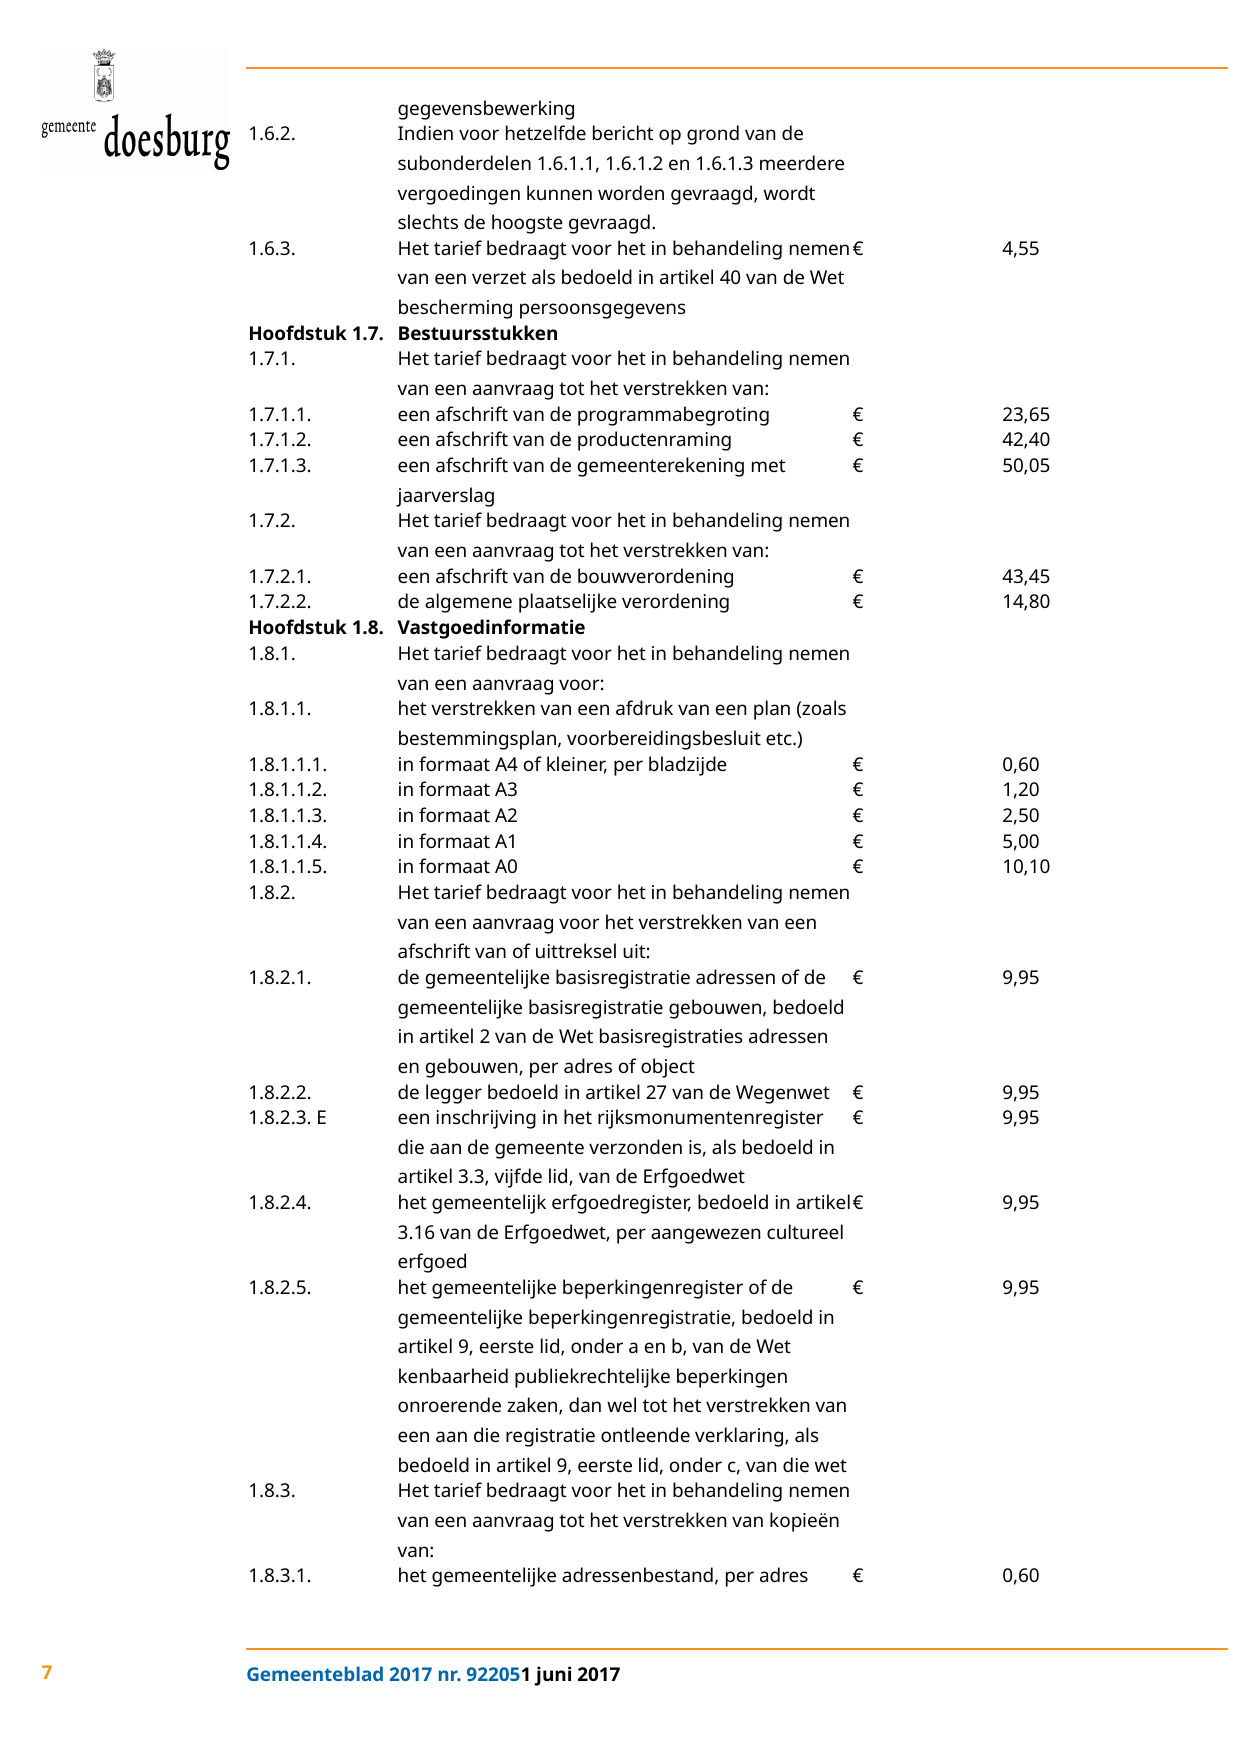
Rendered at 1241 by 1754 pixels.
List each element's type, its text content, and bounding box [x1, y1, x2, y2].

table_cell [1002, 121, 1152, 235]
table_cell Het tarief bedraagt voor het in behandeling nemen van een aanvraag voor het verstrekken van een afschrift van of uittreksel uit: [398, 880, 852, 964]
table_cell 1.8.1.1. [248, 696, 397, 751]
table_cell Het tarief bedraagt voor het in behandeling nemen van een verzet als bedoeld in artikel 40 van de Wet bescherming persoonsgegevens [398, 235, 852, 320]
table_cell 1.8.2.3. E [248, 1105, 397, 1189]
table_cell € [853, 589, 1002, 614]
table_cell 1.8.2. [248, 880, 397, 964]
table_cell € [853, 1563, 1002, 1588]
table_cell [1002, 320, 1152, 346]
table_cell Hoofdstuk 1.8. [248, 615, 397, 640]
table_cell € [853, 828, 1002, 854]
table_cell een afschrift van de productenraming [398, 427, 852, 452]
table_cell € [853, 1274, 1002, 1478]
table_cell [1002, 95, 1152, 121]
table_cell Hoofdstuk 1.7. [248, 320, 397, 346]
table_cell € [853, 1190, 1002, 1274]
table_cell Bestuursstukken [398, 320, 852, 346]
table_cell in formaat A3 [398, 777, 852, 802]
table_cell [853, 121, 1002, 235]
table_cell 9,95 [1002, 1190, 1152, 1274]
table_cell [248, 95, 397, 121]
table_cell Het tarief bedraagt voor het in behandeling nemen van een aanvraag tot het verstrekken van: [398, 508, 852, 563]
table_cell 1.8.1.1.1. [248, 751, 397, 777]
table_cell in formaat A1 [398, 828, 852, 854]
table_cell 23,65 [1002, 401, 1152, 427]
table_cell € [853, 751, 1002, 777]
table_cell 14,80 [1002, 589, 1152, 614]
table_cell 9,95 [1002, 1274, 1152, 1478]
table_cell 1.7.1.3. [248, 453, 397, 508]
table_cell de gemeentelijke basisregistratie adressen of de gemeentelijke basisregistratie gebouwen, bedoeld in artikel 2 van de Wet basisregistraties adressen en gebouwen, per adres of object [398, 964, 852, 1079]
table_cell 1.8.2.2. [248, 1079, 397, 1104]
table_cell € [853, 563, 1002, 589]
table_cell 1.7.1.1. [248, 401, 397, 427]
table_cell Het tarief bedraagt voor het in behandeling nemen van een aanvraag tot het verstrekken van kopieën van: [398, 1478, 852, 1562]
table_cell € [853, 777, 1002, 802]
table_cell [1002, 696, 1152, 751]
table_cell het verstrekken van een afdruk van een plan (zoals bestemmingsplan, voorbereidingsbesluit etc.) [398, 696, 852, 751]
table_cell [853, 346, 1002, 401]
table_cell een afschrift van de bouwverordening [398, 563, 852, 589]
table_cell 1.8.2.5. [248, 1274, 397, 1478]
table_cell € [853, 964, 1002, 1079]
table_cell [1002, 640, 1152, 696]
table_cell [1002, 880, 1152, 964]
table_cell 0,60 [1002, 751, 1152, 777]
table_cell [853, 696, 1002, 751]
table_cell in formaat A0 [398, 854, 852, 879]
table_cell 1.8.1.1.5. [248, 854, 397, 879]
table_cell 1.8.3.1. [248, 1563, 397, 1588]
table_cell 50,05 [1002, 453, 1152, 508]
table_cell 1.8.3. [248, 1478, 397, 1562]
table_cell 1.8.1.1.2. [248, 777, 397, 802]
table_cell [853, 95, 1002, 121]
table_cell in formaat A4 of kleiner, per bladzijde [398, 751, 852, 777]
table_cell de legger bedoeld in artikel 27 van de Wegenwet [398, 1079, 852, 1104]
table_cell Indien voor hetzelfde bericht op grond van de subonderdelen 1.6.1.1, 1.6.1.2 en 1.6.1.3 meerdere vergoedingen kunnen worden gevraagd, wordt slechts de hoogste gevraagd. [398, 121, 852, 235]
table_cell 0,60 [1002, 1563, 1152, 1588]
table_cell 4,55 [1002, 235, 1152, 320]
table_cell 1.7.1. [248, 346, 397, 401]
table_cell 1.6.3. [248, 235, 397, 320]
picture [41, 47, 231, 172]
table_cell een inschrijving in het rijksmonumentenregister die aan de gemeente verzonden is, als bedoeld in artikel 3.3, vijfde lid, van de Erfgoedwet [398, 1105, 852, 1189]
table_cell [853, 880, 1002, 964]
table_cell € [853, 854, 1002, 879]
table_cell een afschrift van de programmabegroting [398, 401, 852, 427]
table_cell 9,95 [1002, 1105, 1152, 1189]
table_cell 1.7.1.2. [248, 427, 397, 452]
table_cell 43,45 [1002, 563, 1152, 589]
table_cell 1.8.1.1.3. [248, 802, 397, 828]
table_cell 10,10 [1002, 854, 1152, 879]
table_cell 1,20 [1002, 777, 1152, 802]
table_cell [853, 615, 1002, 640]
table_cell € [853, 1105, 1002, 1189]
table_cell € [853, 802, 1002, 828]
table_cell € [853, 235, 1002, 320]
table_cell 5,00 [1002, 828, 1152, 854]
table_cell het gemeentelijke adressenbestand, per adres [398, 1563, 852, 1588]
table_cell 42,40 [1002, 427, 1152, 452]
table_cell het gemeentelijke beperkingenregister of de gemeentelijke beperkingenregistratie, bedoeld in artikel 9, eerste lid, onder a en b, van de Wet kenbaarheid publiekrechtelijke beperkingen onroerende zaken, dan wel tot het verstrekken van een aan die registratie ontleende verklaring, als bedoeld in artikel 9, eerste lid, onder c, van die wet [398, 1274, 852, 1478]
table_cell [853, 640, 1002, 696]
table_cell [853, 320, 1002, 346]
table_cell [1002, 346, 1152, 401]
table_cell gegevensbewerking [398, 95, 852, 121]
table_cell € [853, 427, 1002, 452]
table_cell 1.8.2.1. [248, 964, 397, 1079]
table_cell [853, 508, 1002, 563]
table_cell het gemeentelijk erfgoedregister, bedoeld in artikel 3.16 van de Erfgoedwet, per aangewezen cultureel erfgoed [398, 1190, 852, 1274]
table_cell 9,95 [1002, 964, 1152, 1079]
table_cell € [853, 453, 1002, 508]
table_cell 1.6.2. [248, 121, 397, 235]
table_cell 1.7.2.1. [248, 563, 397, 589]
table_cell 1.8.2.4. [248, 1190, 397, 1274]
table_cell in formaat A2 [398, 802, 852, 828]
table_cell 1.8.1. [248, 640, 397, 696]
table_cell 2,50 [1002, 802, 1152, 828]
table_cell Vastgoedinformatie [398, 615, 852, 640]
table_cell Het tarief bedraagt voor het in behandeling nemen van een aanvraag tot het verstrekken van: [398, 346, 852, 401]
table_cell een afschrift van de gemeenterekening met jaarverslag [398, 453, 852, 508]
table_cell de algemene plaatselijke verordening [398, 589, 852, 614]
table_cell Het tarief bedraagt voor het in behandeling nemen van een aanvraag voor: [398, 640, 852, 696]
table_cell € [853, 401, 1002, 427]
table_cell 9,95 [1002, 1079, 1152, 1104]
table_cell [1002, 508, 1152, 563]
table_cell 1.7.2.2. [248, 589, 397, 614]
table_cell [1002, 615, 1152, 640]
table_cell 1.7.2. [248, 508, 397, 563]
table_cell € [853, 1079, 1002, 1104]
table_cell [853, 1478, 1002, 1562]
table_cell 1.8.1.1.4. [248, 828, 397, 854]
table_cell [1002, 1478, 1152, 1562]
